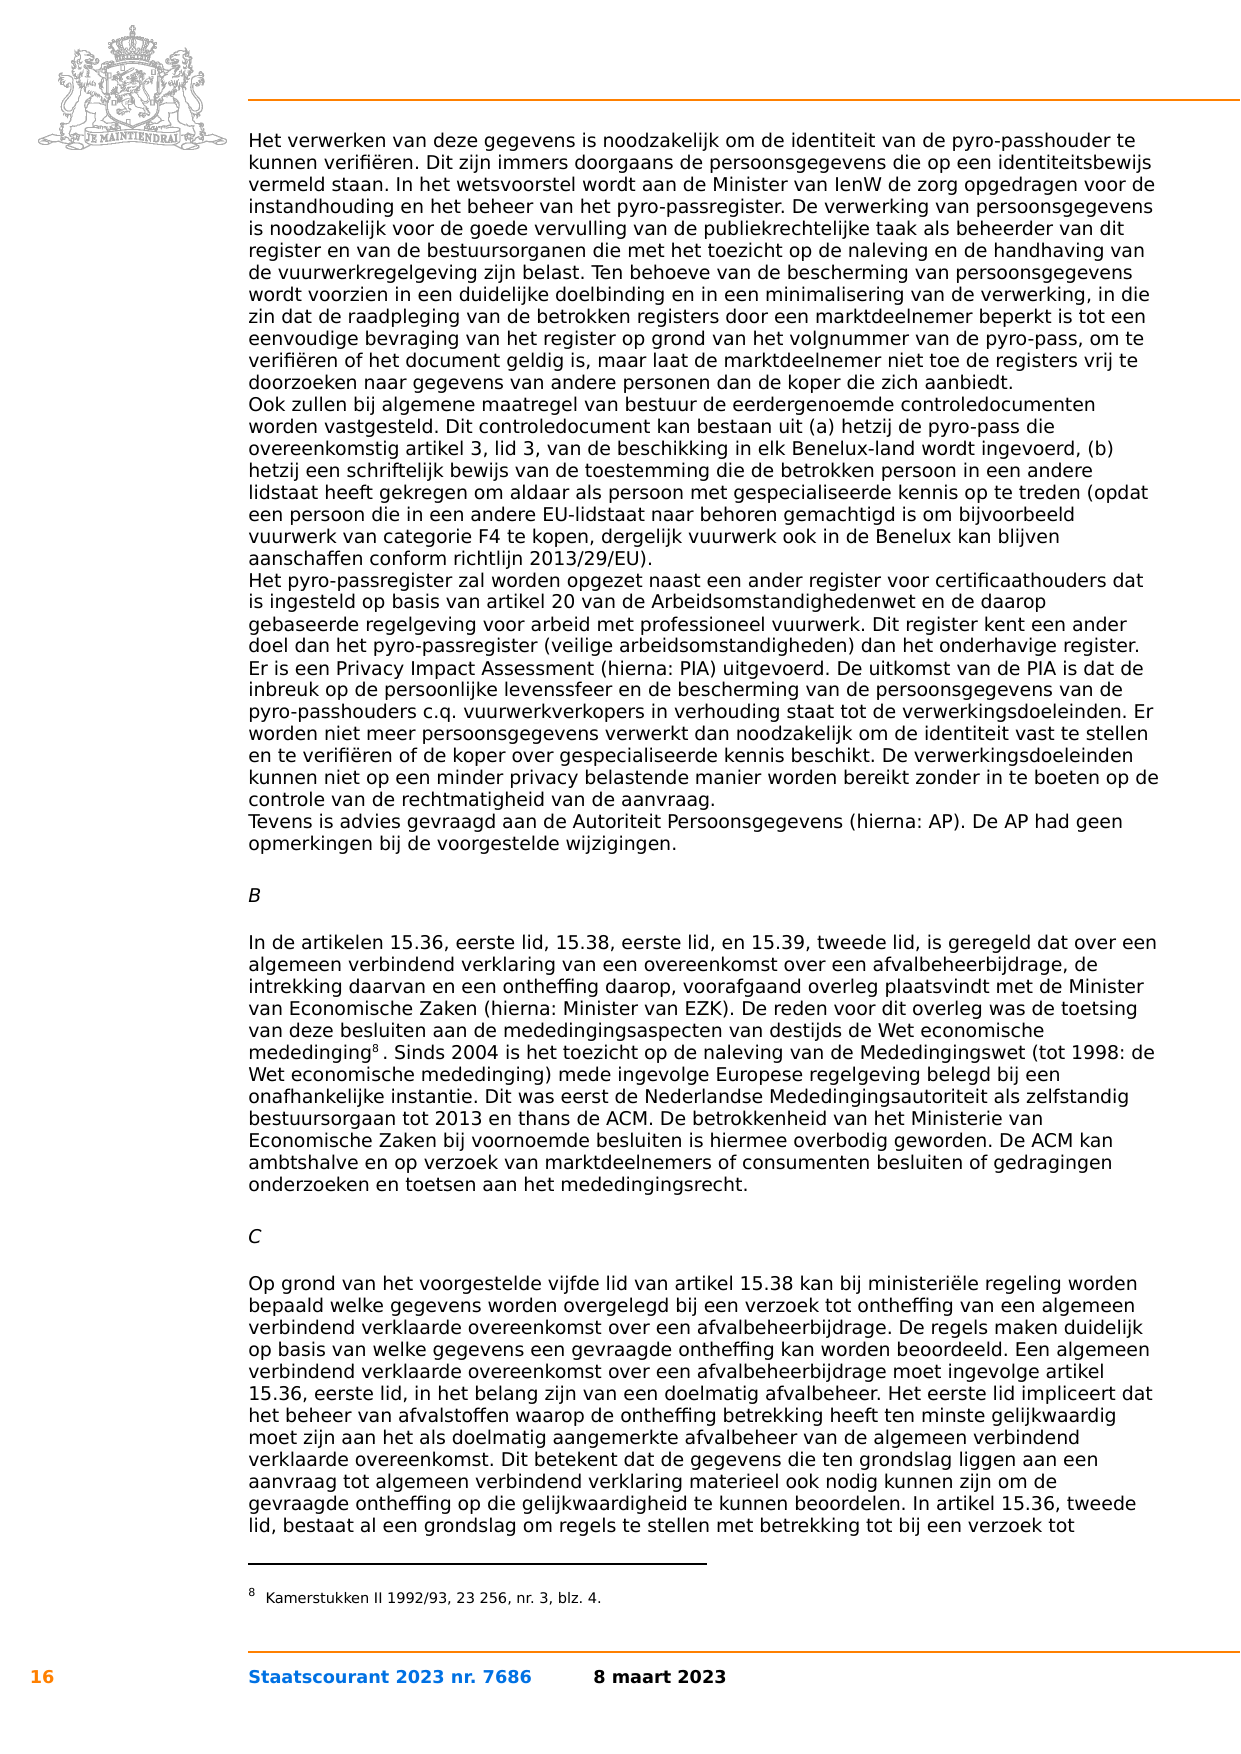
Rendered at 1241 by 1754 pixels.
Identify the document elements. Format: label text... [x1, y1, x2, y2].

text Tevens is advies gevraagd aan de Autoriteit Persoonsgegevens (hierna: AP). De AP had geen opmerkingen bij de voorgestelde wijzigingen. [248, 811, 1163, 855]
text Het pyro-passregister zal worden opgezet naast een ander register voor certificaathouders dat is ingesteld op basis van artikel 20 van de Arbeidsomstandighedenwet en de daarop gebaseerde regelgeving voor arbeid met professioneel vuurwerk. Dit register kent een ander doel dan het pyro-passregister (veilige arbeidsomstandigheden) dan het onderhavige register. [248, 569, 1163, 657]
text Kamerstukken II 1992/93, 23 256, nr. 3, blz. 4. [248, 1586, 1163, 1608]
text Ook zullen bij algemene maatregel van bestuur de eerdergenoemde controledocumenten worden vastgesteld. Dit controledocument kan bestaan uit (a) hetzij de pyro-pass die overeenkomstig artikel 3, lid 3, van de beschikking in elk Benelux-land wordt ingevoerd, (b) hetzij een schriftelijk bewijs van de toestemming die de betrokken persoon in een andere lidstaat heeft gekregen om aldaar als persoon met gespecialiseerde kennis op te treden (opdat een persoon die in een andere EU-lidstaat naar behoren gemachtigd is om bijvoorbeeld vuurwerk van categorie F4 te kopen, dergelijk vuurwerk ook in de Benelux kan blijven aanschaffen conform richtlijn 2013/29/EU). [248, 394, 1163, 569]
subtitle C [248, 1226, 1163, 1248]
picture [38, 25, 227, 150]
text Op grond van het voorgestelde vijfde lid van artikel 15.38 kan bij ministeriële regeling worden bepaald welke gegevens worden overgelegd bij een verzoek tot ontheffing van een algemeen verbindend verklaarde overeenkomst over een afvalbeheerbijdrage. De regels maken duidelijk op basis van welke gegevens een gevraagde ontheffing kan worden beoordeeld. Een algemeen verbindend verklaarde overeenkomst over een afvalbeheerbijdrage moet ingevolge artikel 15.36, eerste lid, in het belang zijn van een doelmatig afvalbeheer. Het eerste lid impliceert dat het beheer van afvalstoffen waarop de ontheffing betrekking heeft ten minste gelijkwaardig moet zijn aan het als doelmatig aangemerkte afvalbeheer van de algemeen verbindend verklaarde overeenkomst. Dit betekent dat de gegevens die ten grondslag liggen aan een aanvraag tot algemeen verbindend verklaring materieel ook nodig kunnen zijn om de gevraagde ontheffing op die gelijkwaardigheid te kunnen beoordelen. In artikel 15.36, tweede lid, bestaat al een grondslag om regels te stellen met betrekking tot bij een verzoek tot [248, 1273, 1163, 1537]
text In de artikelen 15.36, eerste lid, 15.38, eerste lid, en 15.39, tweede lid, is geregeld dat over een algemeen verbindend verklaring van een overeenkomst over een afvalbeheerbijdrage, de intrekking daarvan en een ontheffing daarop, voorafgaand overleg plaatsvindt met de Minister van Economische Zaken (hierna: Minister van EZK). De reden voor dit overleg was de toetsing van deze besluiten aan de mededingingsaspecten van destijds de Wet economische mededinging. Sinds 2004 is het toezicht op de naleving van de Mededingingswet (tot 1998: de Wet economische mededinging) mede ingevolge Europese regelgeving belegd bij een onafhankelijke instantie. Dit was eerst de Nederlandse Mededingingsautoriteit als zelfstandig bestuursorgaan tot 2013 en thans de ACM. De betrokkenheid van het Ministerie van Economische Zaken bij voornoemde besluiten is hiermee overbodig geworden. De ACM kan ambtshalve en op verzoek van marktdeelnemers of consumenten besluiten of gedragingen onderzoeken en toetsen aan het mededingingsrecht. [248, 932, 1163, 1196]
subtitle B [248, 885, 1163, 907]
text Er is een Privacy Impact Assessment (hierna: PIA) uitgevoerd. De uitkomst van de PIA is dat de inbreuk op de persoonlijke levenssfeer en de bescherming van de persoonsgegevens van de pyro-passhouders c.q. vuurwerkverkopers in verhouding staat tot de verwerkingsdoeleinden. Er worden niet meer persoonsgegevens verwerkt dan noodzakelijk om de identiteit vast te stellen en te verifiëren of de koper over gespecialiseerde kennis beschikt. De verwerkingsdoeleinden kunnen niet op een minder privacy belastende manier worden bereikt zonder in te boeten op de controle van de rechtmatigheid van de aanvraag. [248, 657, 1163, 811]
text Het verwerken van deze gegevens is noodzakelijk om de identiteit van de pyro-passhouder te kunnen verifiëren. Dit zijn immers doorgaans de persoonsgegevens die op een identiteitsbewijs vermeld staan. In het wetsvoorstel wordt aan de Minister van IenW de zorg opgedragen voor de instandhouding en het beheer van het pyro-passregister. De verwerking van persoonsgegevens is noodzakelijk voor de goede vervulling van de publiekrechtelijke taak als beheerder van dit register en van de bestuursorganen die met het toezicht op de naleving en de handhaving van de vuurwerkregelgeving zijn belast. Ten behoeve van de bescherming van persoonsgegevens wordt voorzien in een duidelijke doelbinding en in een minimalisering van de verwerking, in die zin dat de raadpleging van de betrokken registers door een marktdeelnemer beperkt is tot een eenvoudige bevraging van het register op grond van het volgnummer van de pyro-pass, om te verifiëren of het document geldig is, maar laat de marktdeelnemer niet toe de registers vrij te doorzoeken naar gegevens van andere personen dan de koper die zich aanbiedt. [248, 130, 1163, 394]
